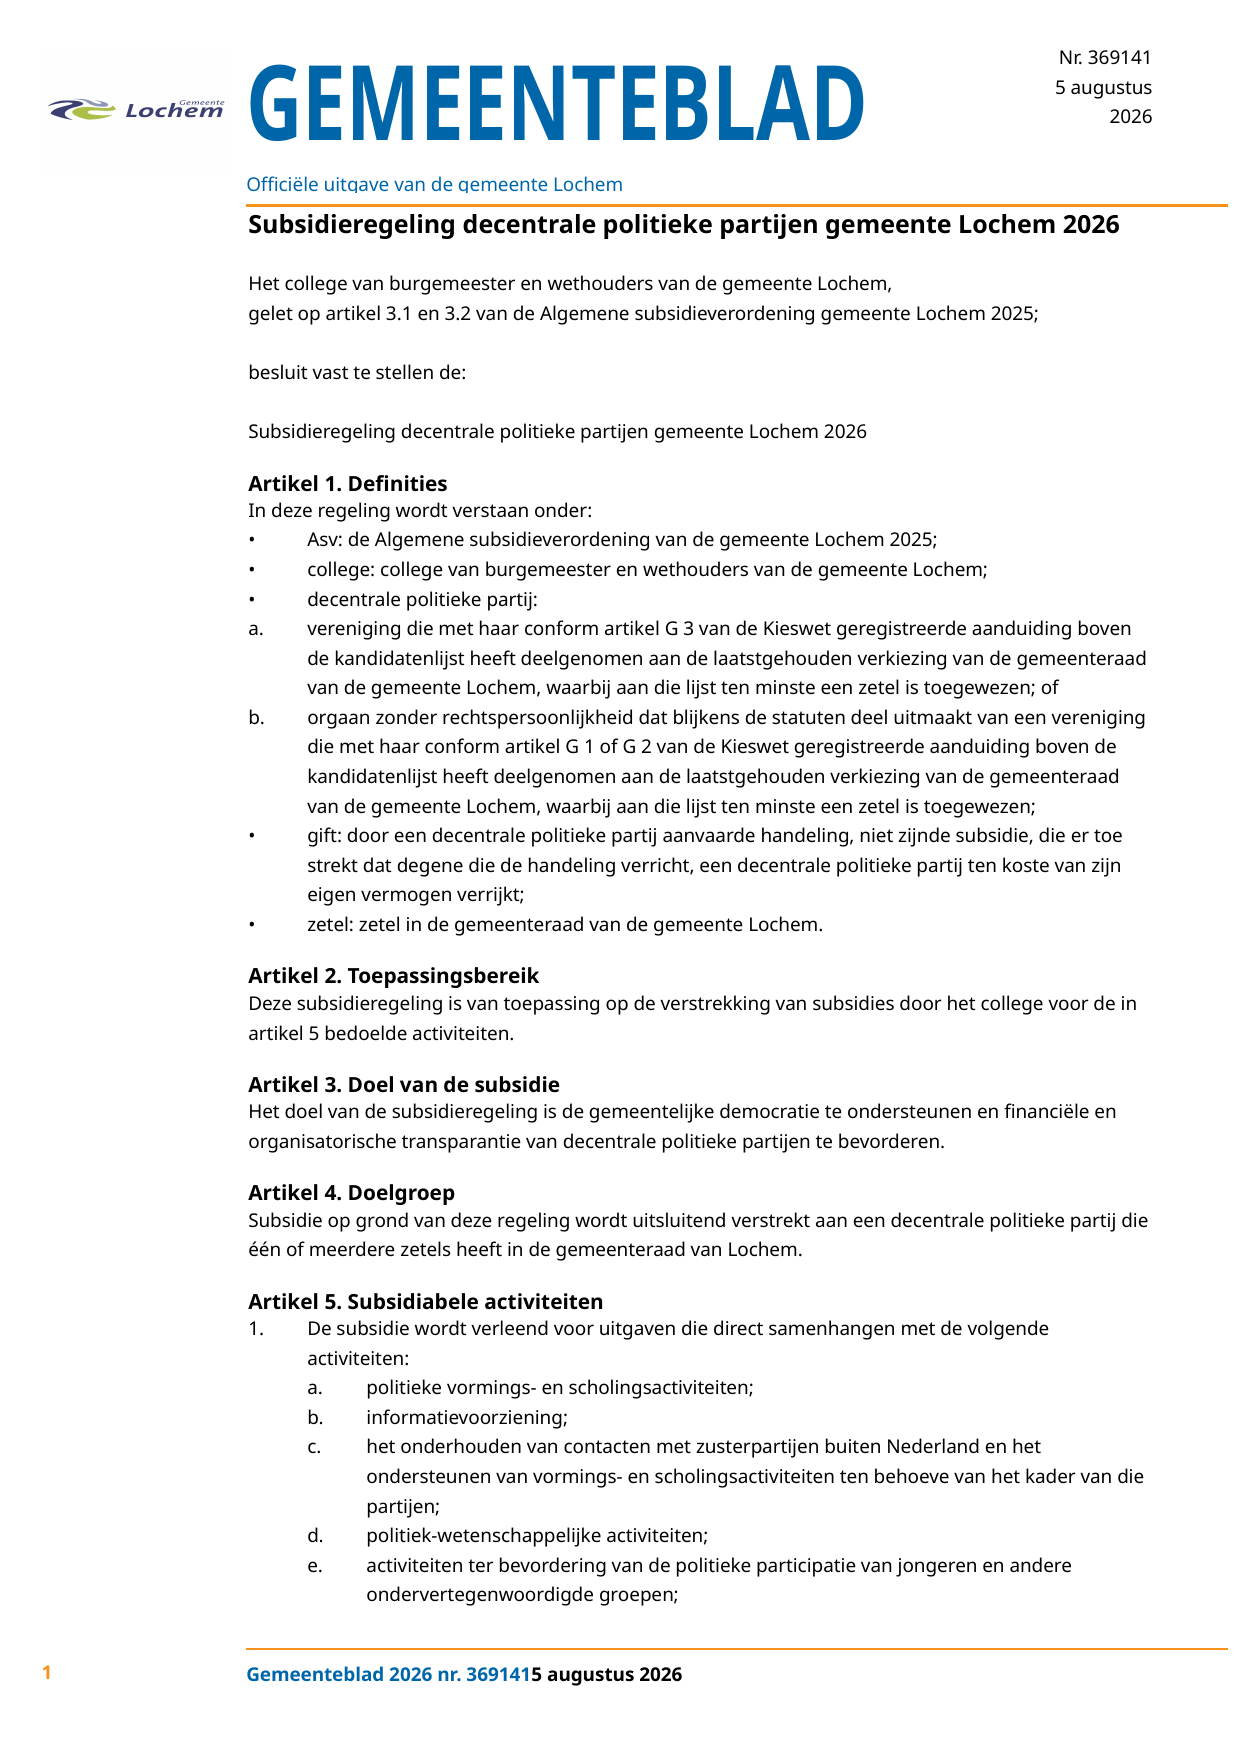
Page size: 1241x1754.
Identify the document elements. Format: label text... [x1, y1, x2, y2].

text besluit vast te stellen de: [248, 359, 1152, 385]
list decentrale politieke partij: [248, 586, 1152, 612]
list het onderhouden van contacten met zusterpartijen buiten Nederland en het ondersteunen van vormings- en scholingsactiviteiten ten behoeve van het kader van die partijen; [307, 1434, 1152, 1519]
text gelet op artikel 3.1 en 3.2 van de Algemene subsidieverordening gemeente Lochem 2025; [248, 300, 1152, 326]
text Het college van burgemeester en wethouders van de gemeente Lochem, [248, 270, 1152, 296]
list politieke vormings- en scholingsactiviteiten; [307, 1374, 1152, 1400]
list orgaan zonder rechtspersoonlijkheid dat blijkens de statuten deel uitmaakt van een vereniging die met haar conform artikel G 1 of G 2 van de Kieswet geregistreerde aanduiding boven de kandidatenlijst heeft deelgenomen aan de laatstgehouden verkiezing van de gemeenteraad van de gemeente Lochem, waarbij aan die lijst ten minste een zetel is toegewezen; [248, 704, 1152, 819]
text Subsidieregeling decentrale politieke partijen gemeente Lochem 2026 [248, 207, 1152, 241]
list gift: door een decentrale politieke partij aanvaarde handeling, niet zijnde subsidie, die er toe strekt dat degene die de handeling verricht, een decentrale politieke partij ten koste van zijn eigen vermogen verrijkt; [248, 822, 1152, 907]
list activiteiten ter bevordering van de politieke participatie van jongeren en andere ondervertegenwoordigde groepen; [307, 1552, 1152, 1607]
list De subsidie wordt verleend voor uitgaven die direct samenhangen met de volgende activiteiten: [248, 1315, 1152, 1371]
text Subsidieregeling decentrale politieke partijen gemeente Lochem 2026 [248, 418, 1152, 444]
text Deze subsidieregeling is van toepassing op de verstrekking van subsidies door het college voor de in artikel 5 bedoelde activiteiten. [248, 990, 1152, 1045]
text Het doel van de subsidieregeling is de gemeentelijke democratie te ondersteunen en financiële en organisatorische transparantie van decentrale politieke partijen te bevorderen. [248, 1098, 1152, 1154]
text In deze regeling wordt verstaan onder: [248, 497, 1152, 523]
list vereniging die met haar conform artikel G 3 van de Kieswet geregistreerde aanduiding boven de kandidatenlijst heeft deelgenomen aan de laatstgehouden verkiezing van de gemeenteraad van de gemeente Lochem, waarbij aan die lijst ten minste een zetel is toegewezen; of [248, 615, 1152, 700]
list Asv: de Algemene subsidieverordening van de gemeente Lochem 2025; [248, 527, 1152, 552]
list informatievoorziening; [307, 1404, 1152, 1430]
list politiek-wetenschappelijke activiteiten; [307, 1522, 1152, 1548]
text Artikel 5. Subsidiabele activiteiten [248, 1287, 1152, 1315]
text Artikel 2. Toepassingsbereik [248, 962, 1152, 990]
picture [41, 47, 231, 172]
text Artikel 1. Definities [248, 469, 1152, 497]
list zetel: zetel in de gemeenteraad van de gemeente Lochem. [248, 911, 1152, 937]
text Artikel 4. Doelgroep [248, 1178, 1152, 1207]
text Artikel 3. Doel van de subsidie [248, 1070, 1152, 1098]
list college: college van burgemeester en wethouders van de gemeente Lochem; [248, 556, 1152, 582]
text Subsidie op grond van deze regeling wordt uitsluitend verstrekt aan een decentrale politieke partij die één of meerdere zetels heeft in de gemeenteraad van Lochem. [248, 1207, 1152, 1262]
